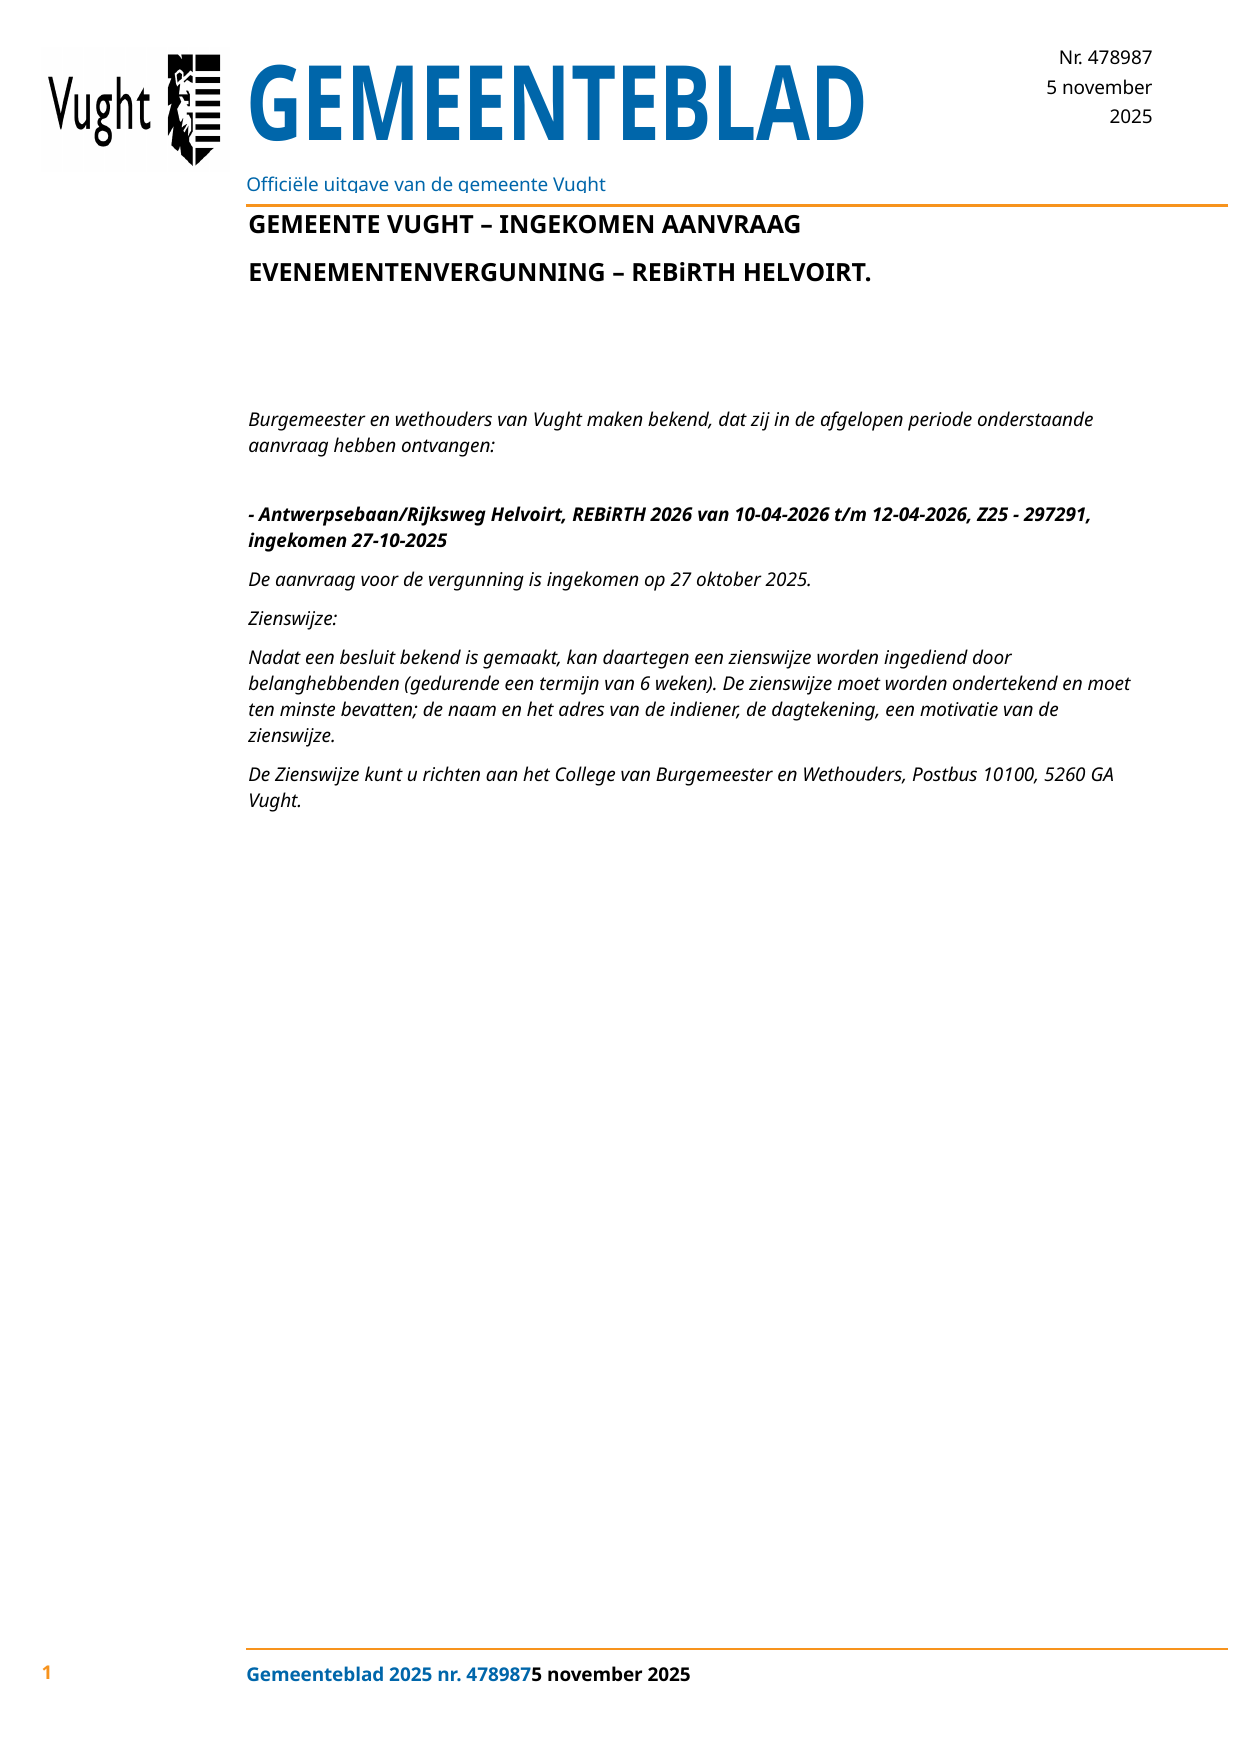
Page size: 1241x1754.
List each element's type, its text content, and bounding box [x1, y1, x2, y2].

picture [41, 47, 231, 172]
text De aanvraag voor de vergunning is ingekomen op 27 oktober 2025. [248, 566, 1152, 592]
text Nadat een besluit bekend is gemaakt, kan daartegen een zienswijze worden ingediend door belanghebbenden (gedurende een termijn van 6 weken). De zienswijze moet worden ondertekend en moet ten minste bevatten; de naam en het adres van de indiener, de dagtekening, een motivatie van de zienswijze. [248, 644, 1152, 747]
text Burgemeester en wethouders van Vught maken bekend, dat zij in de afgelopen periode onderstaande aanvraag hebben ontvangen: [248, 406, 1152, 458]
text Zienswijze: [248, 605, 1152, 631]
text GEMEENTE VUGHT – INGEKOMEN AANVRAAG EVENEMENTENVERGUNNING – REBiRTH HELVOIRT. [248, 207, 1152, 288]
text - Antwerpsebaan/Rijksweg Helvoirt, REBiRTH 2026 van 10-04-2026 t/m 12-04-2026, Z25 - 297291, ingekomen 27-10-2025 [248, 501, 1152, 552]
text De Zienswijze kunt u richten aan het College van Burgemeester en Wethouders, Postbus 10100, 5260 GA Vught. [248, 761, 1152, 812]
